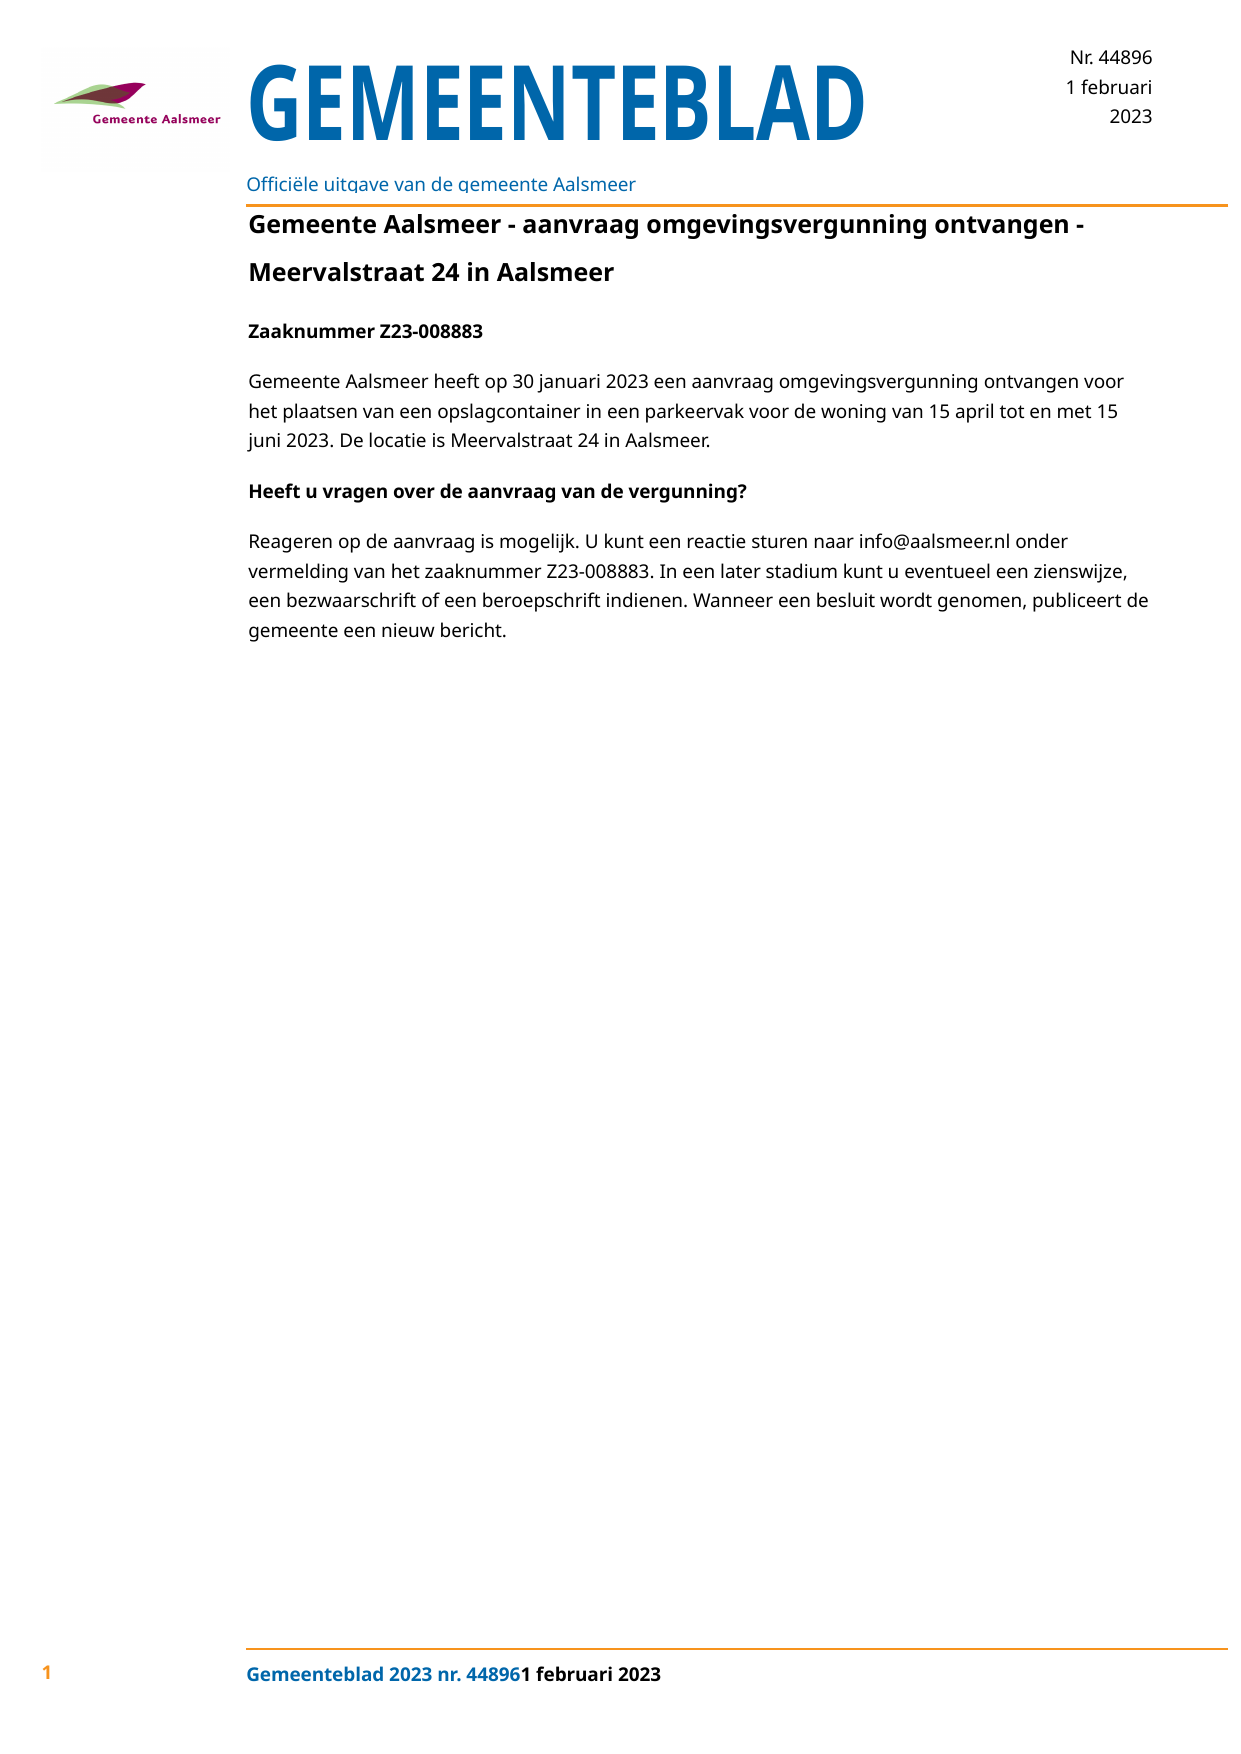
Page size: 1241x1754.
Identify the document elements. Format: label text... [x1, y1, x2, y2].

text Gemeente Aalsmeer - aanvraag omgevingsvergunning ontvangen - Meervalstraat 24 in Aalsmeer [248, 207, 1152, 288]
text Heeft u vragen over de aanvraag van de vergunning? [248, 478, 1152, 504]
text Zaaknummer Z23-008883 [248, 318, 1152, 344]
text Reageren op de aanvraag is mogelijk. U kunt een reactie sturen naar info@aalsmeer.nl onder vermelding van het zaaknummer Z23-008883. In een later stadium kunt u eventueel een zienswijze, een bezwaarschrift of een beroepschrift indienen. Wanneer een besluit wordt genomen, publiceert de gemeente een nieuw bericht. [248, 528, 1152, 643]
text Gemeente Aalsmeer heeft op 30 januari 2023 een aanvraag omgevingsvergunning ontvangen voor het plaatsen van een opslagcontainer in een parkeervak voor de woning van 15 april tot en met 15 juni 2023. De locatie is Meervalstraat 24 in Aalsmeer. [248, 368, 1152, 453]
picture [41, 47, 231, 172]
